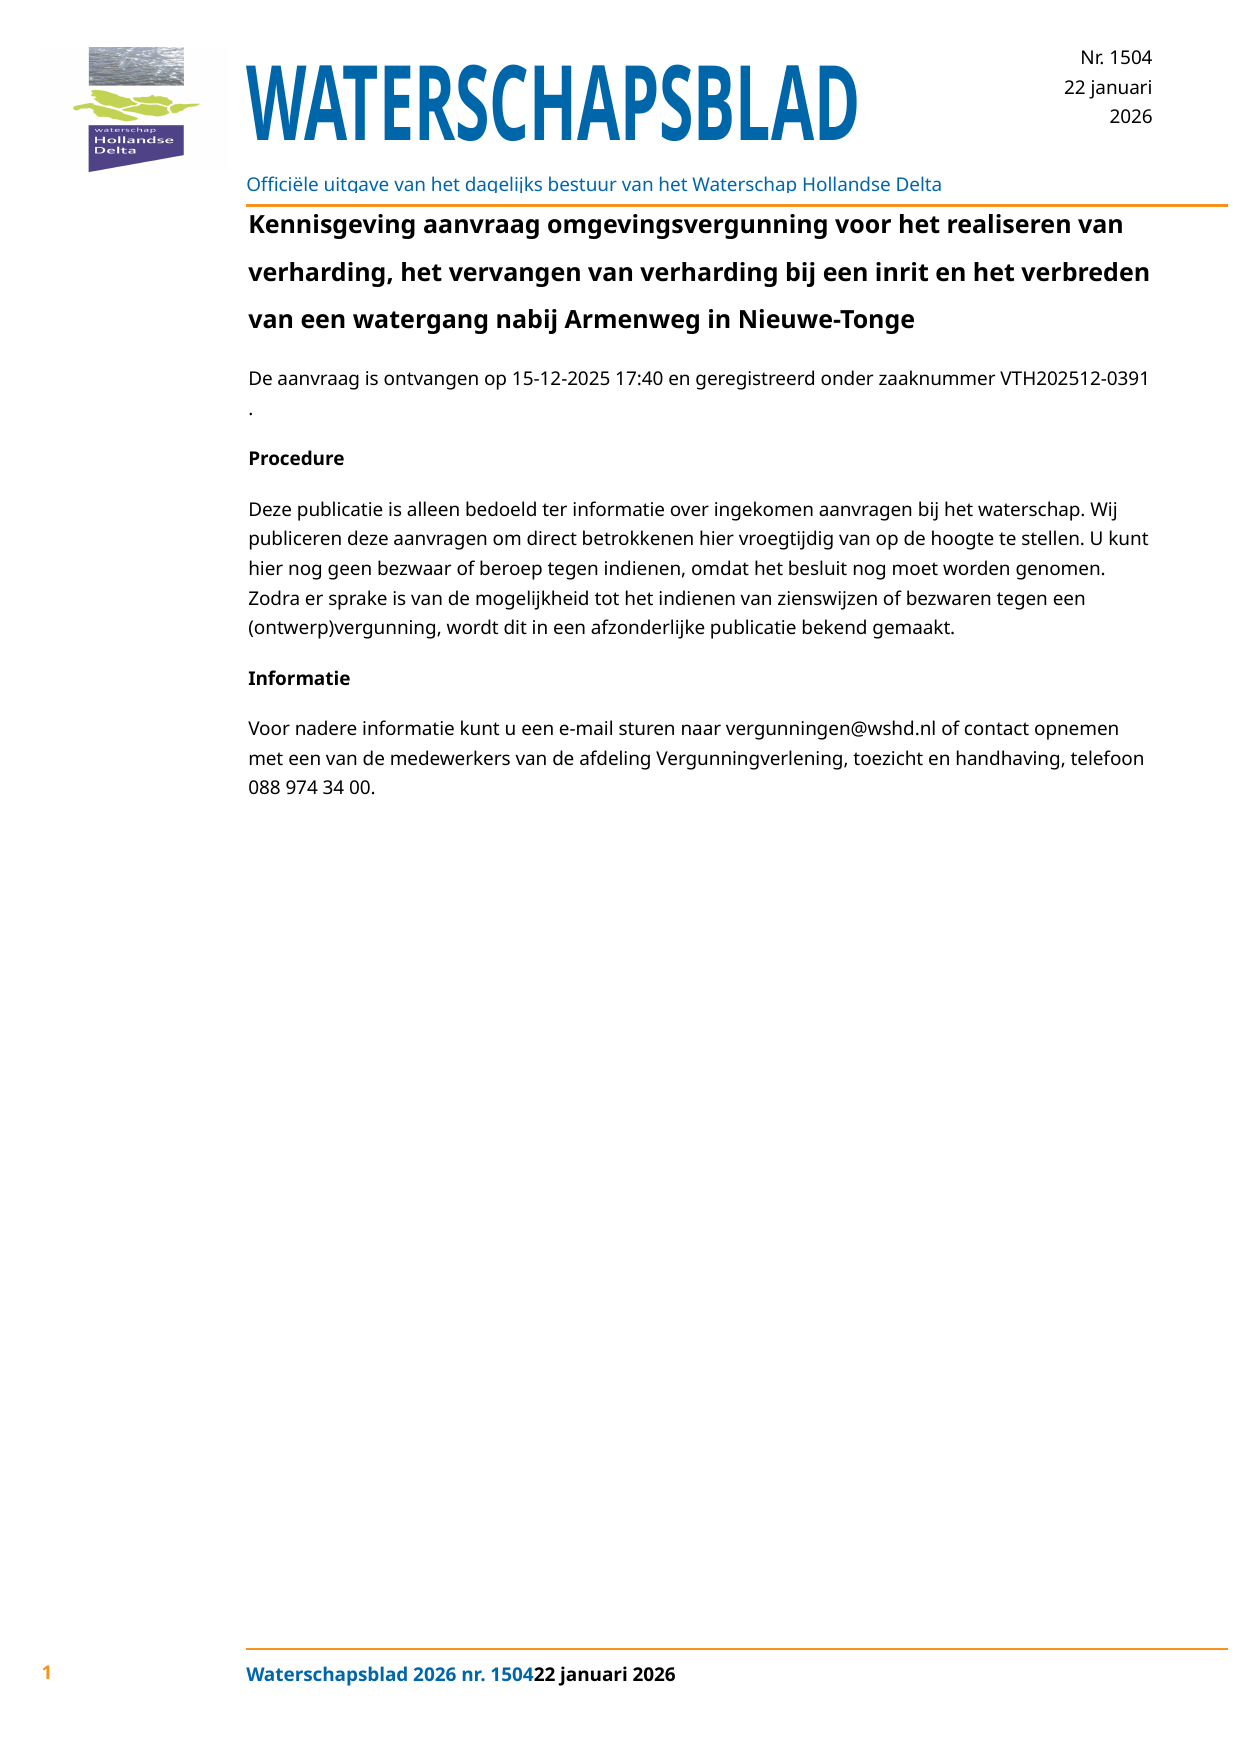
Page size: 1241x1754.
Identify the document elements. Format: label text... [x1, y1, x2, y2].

picture [41, 47, 231, 172]
text Kennisgeving aanvraag omgevingsvergunning voor het realiseren van verharding, het vervangen van verharding bij een inrit en het verbreden van een watergang nabij Armenweg in Nieuwe-Tonge [248, 207, 1152, 336]
text Voor nadere informatie kunt u een e-mail sturen naar vergunningen@wshd.nl of contact opnemen met een van de medewerkers van de afdeling Vergunningverlening, toezicht en handhaving, telefoon 088 974 34 00. [248, 715, 1152, 800]
text Procedure [248, 446, 1152, 471]
text Deze publicatie is alleen bedoeld ter informatie over ingekomen aanvragen bij het waterschap. Wij publiceren deze aanvragen om direct betrokkenen hier vroegtijdig van op de hoogte te stellen. U kunt hier nog geen bezwaar of beroep tegen indienen, omdat het besluit nog moet worden genomen. Zodra er sprake is van de mogelijkheid tot het indienen van zienswijzen of bezwaren tegen een (ontwerp)vergunning, wordt dit in een afzonderlijke publicatie bekend gemaakt. [248, 496, 1152, 640]
text De aanvraag is ontvangen op 15-12-2025 17:40 en geregistreerd onder zaaknummer VTH202512-0391 . [248, 366, 1152, 421]
text Informatie [248, 665, 1152, 690]
